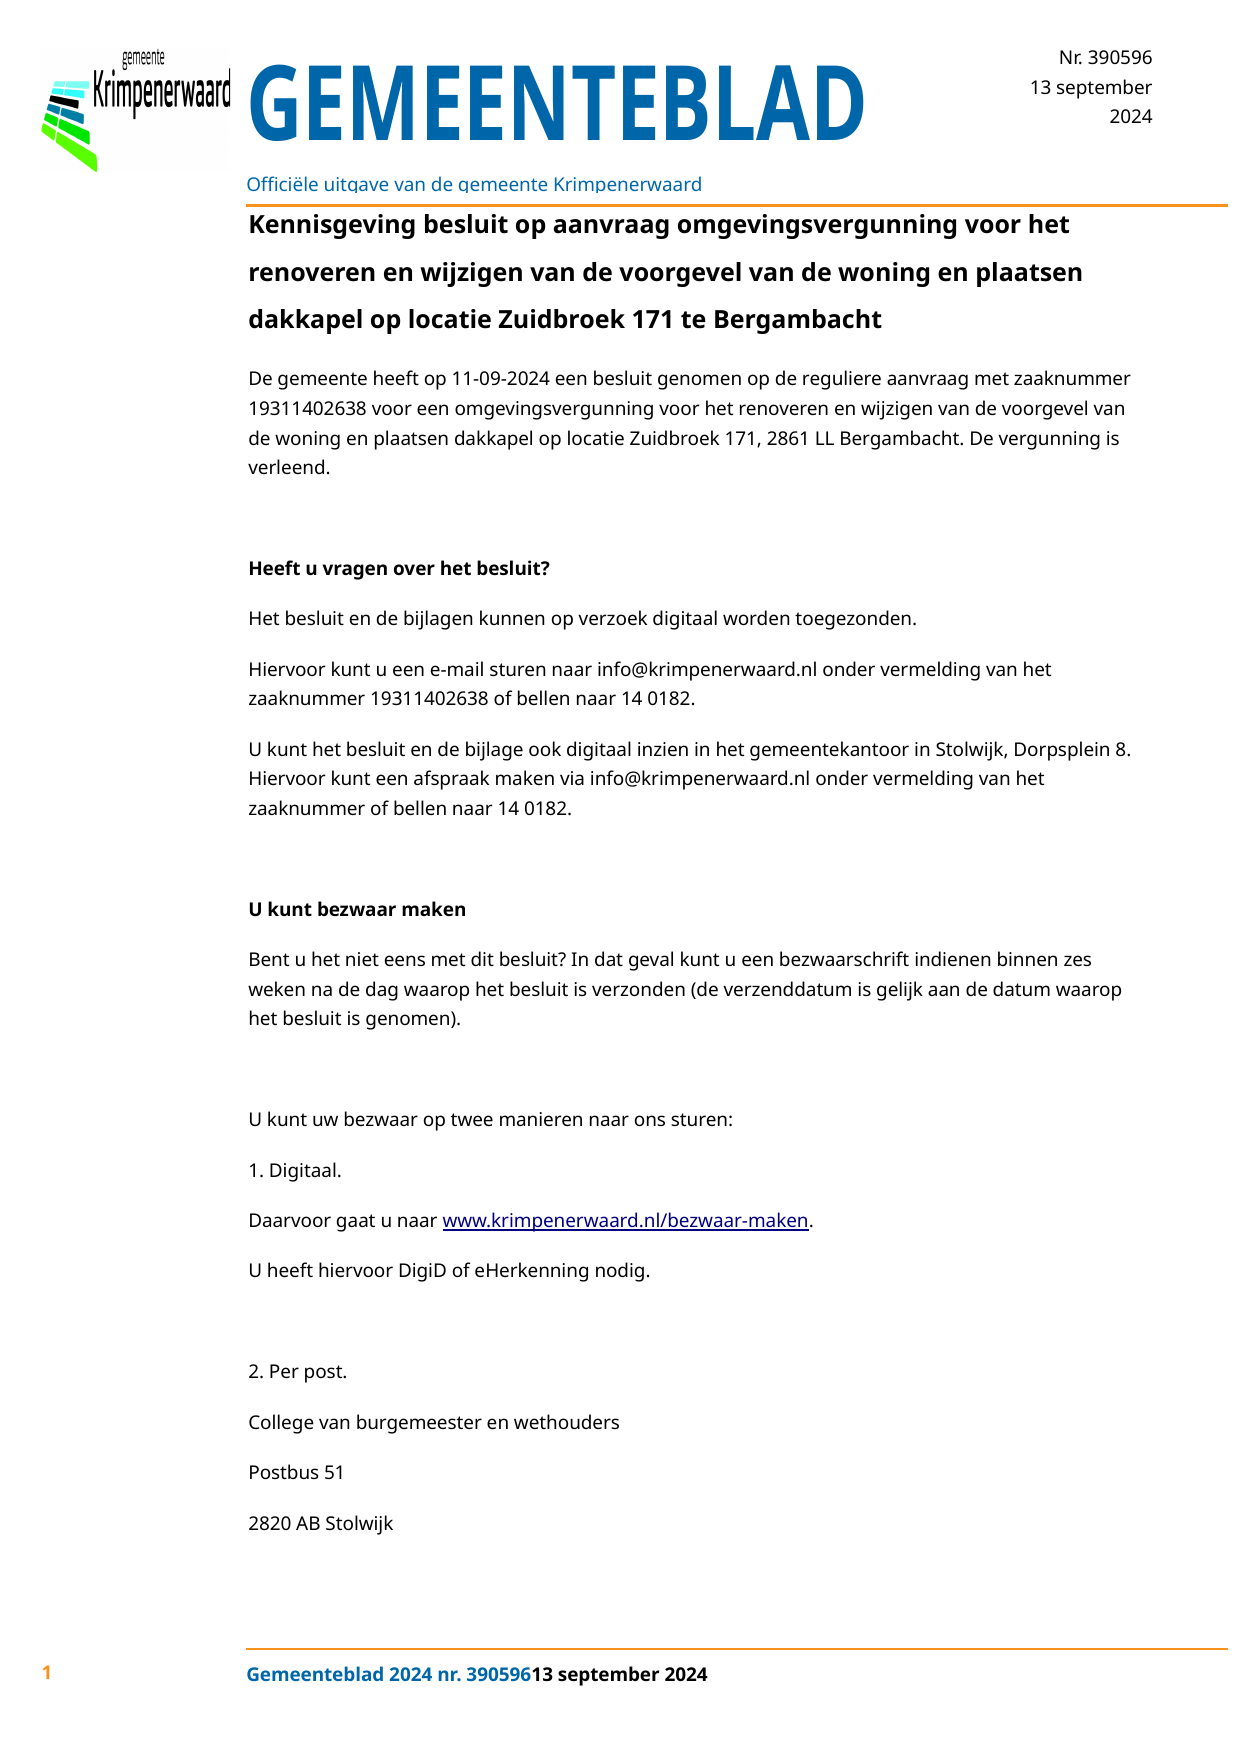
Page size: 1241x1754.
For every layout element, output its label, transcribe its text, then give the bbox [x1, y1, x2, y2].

text College van burgemeester en wethouders [248, 1409, 1152, 1434]
text U kunt bezwaar maken [248, 896, 1152, 922]
text Het besluit en de bijlagen kunnen op verzoek digitaal worden toegezonden. [248, 606, 1152, 631]
text Hiervoor kunt u een e-mail sturen naar info@krimpenerwaard.nl onder vermelding van het zaaknummer 19311402638 of bellen naar 14 0182. [248, 656, 1152, 711]
text Daarvoor gaat u naar www.krimpenerwaard.nl/bezwaar-maken. [248, 1207, 1152, 1233]
text U heeft hiervoor DigiD of eHerkenning nodig. [248, 1258, 1152, 1283]
text Postbus 51 [248, 1459, 1152, 1485]
text De gemeente heeft op 11-09-2024 een besluit genomen op de reguliere aanvraag met zaaknummer 19311402638 voor een omgevingsvergunning voor het renoveren en wijzigen van de voorgevel van de woning en plaatsen dakkapel op locatie Zuidbroek 171, 2861 LL Bergambacht. De vergunning is verleend. [248, 366, 1152, 480]
text 2820 AB Stolwijk [248, 1510, 1152, 1535]
text U kunt het besluit en de bijlage ook digitaal inzien in het gemeentekantoor in Stolwijk, Dorpsplein 8. Hiervoor kunt een afspraak maken via info@krimpenerwaard.nl onder vermelding van het zaaknummer of bellen naar 14 0182. [248, 736, 1152, 821]
text Bent u het niet eens met dit besluit? In dat geval kunt u een bezwaarschrift indienen binnen zes weken na de dag waarop het besluit is verzonden (de verzenddatum is gelijk aan de datum waarop het besluit is genomen). [248, 946, 1152, 1031]
text U kunt uw bezwaar op twee manieren naar ons sturen: [248, 1106, 1152, 1132]
text 1. Digitaal. [248, 1157, 1152, 1182]
text Heeft u vragen over het besluit? [248, 555, 1152, 581]
text 2. Per post. [248, 1358, 1152, 1384]
picture [41, 47, 231, 172]
text Kennisgeving besluit op aanvraag omgevingsvergunning voor het renoveren en wijzigen van de voorgevel van de woning en plaatsen dakkapel op locatie Zuidbroek 171 te Bergambacht [248, 207, 1152, 336]
